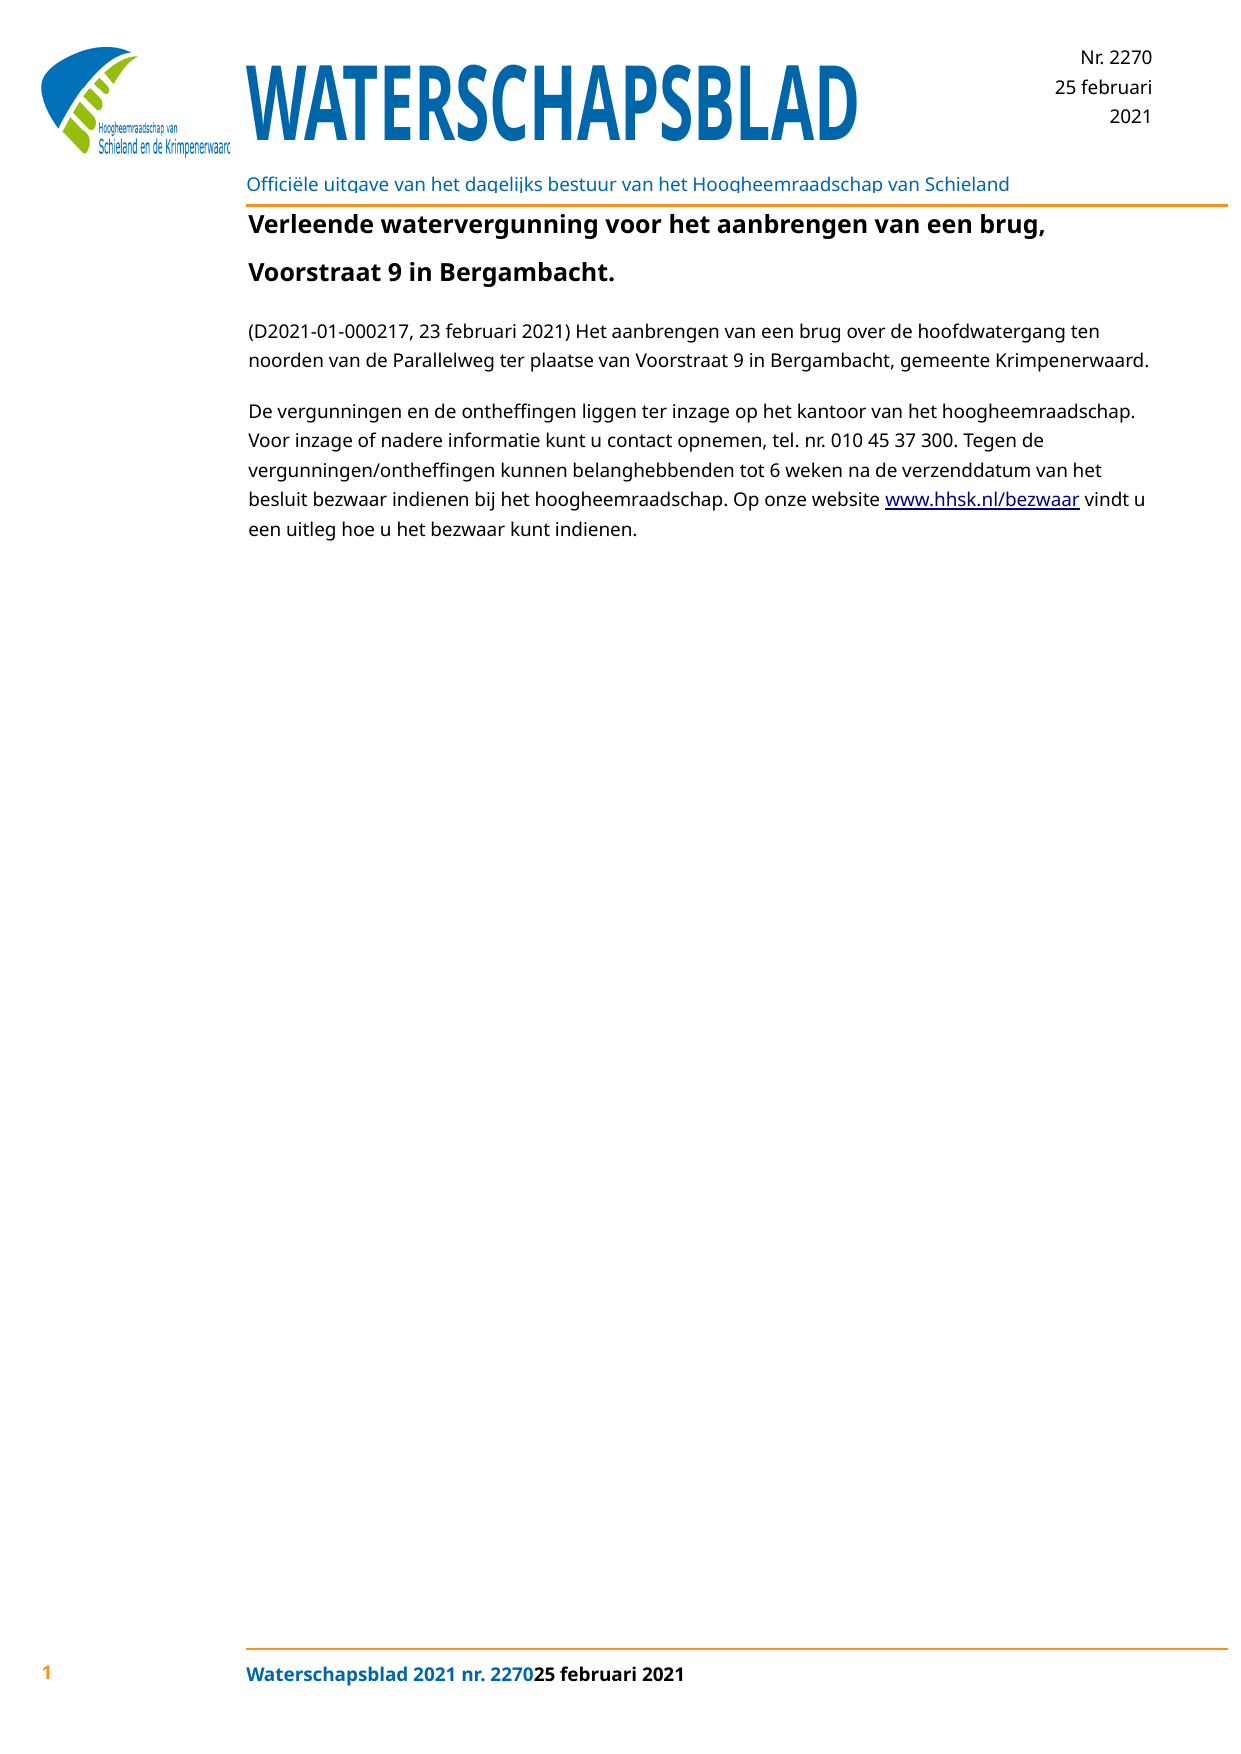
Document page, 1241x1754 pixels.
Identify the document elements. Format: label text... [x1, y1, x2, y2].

text Verleende watervergunning voor het aanbrengen van een brug, Voorstraat 9 in Bergambacht. [248, 207, 1152, 288]
text (D2021-01-000217, 23 februari 2021) Het aanbrengen van een brug over de hoofdwatergang ten noorden van de Parallelweg ter plaatse van Voorstraat 9 in Bergambacht, gemeente Krimpenerwaard. [248, 318, 1152, 373]
picture [41, 47, 231, 172]
text De vergunningen en de ontheffingen liggen ter inzage op het kantoor van het hoogheemraadschap. Voor inzage of nadere informatie kunt u contact opnemen, tel. nr. 010 45 37 300. Tegen de vergunningen/ontheffingen kunnen belanghebbenden tot 6 weken na de verzenddatum van het besluit bezwaar indienen bij het hoogheemraadschap. Op onze website www.hhsk.nl/bezwaar vindt u een uitleg hoe u het bezwaar kunt indienen. [248, 398, 1152, 542]
